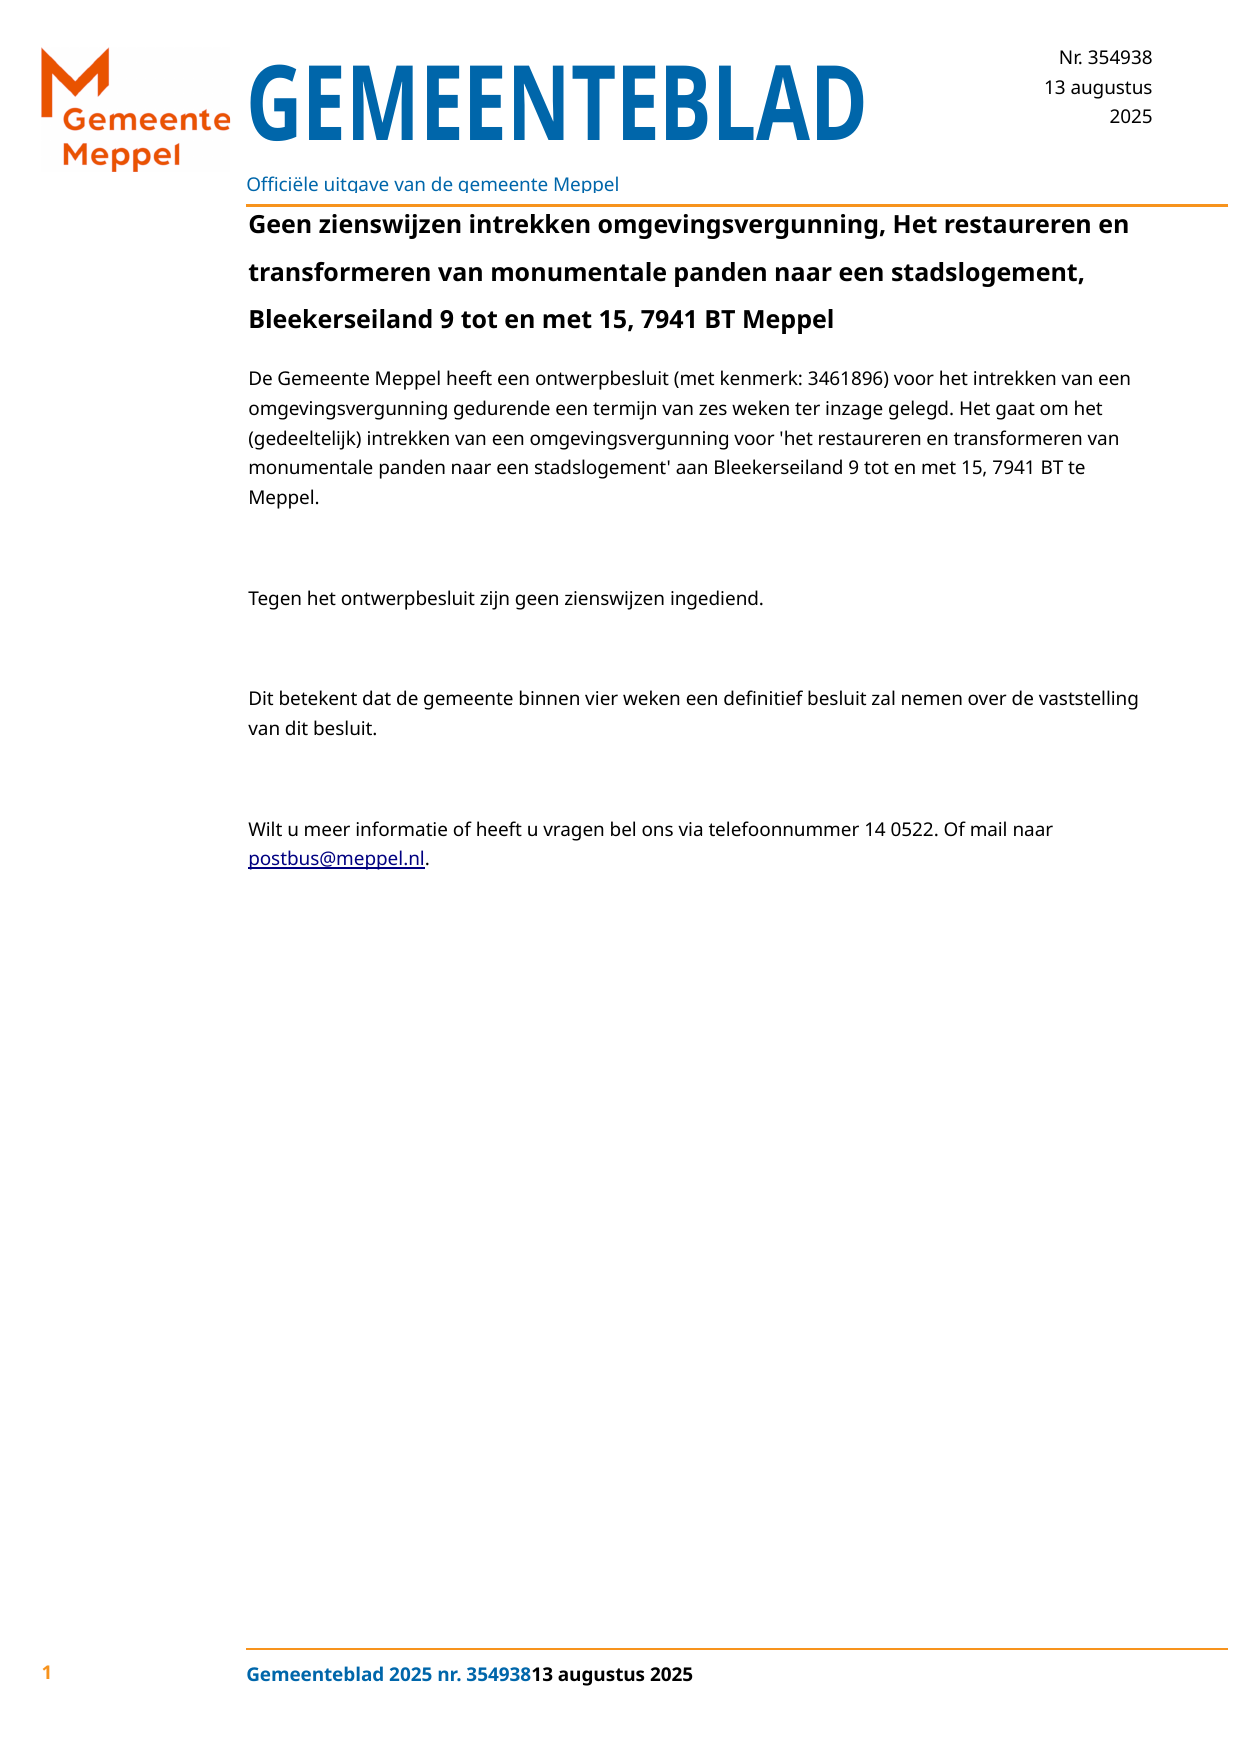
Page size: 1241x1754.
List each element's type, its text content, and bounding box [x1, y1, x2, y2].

text Tegen het ontwerpbesluit zijn geen zienswijzen ingediend. [248, 585, 1152, 610]
text Dit betekent dat de gemeente binnen vier weken een definitief besluit zal nemen over de vaststelling van dit besluit. [248, 686, 1152, 741]
text Wilt u meer informatie of heeft u vragen bel ons via telefoonnummer 14 0522. Of mail naar postbus@meppel.nl. [248, 816, 1152, 871]
text De Gemeente Meppel heeft een ontwerpbesluit (met kenmerk: 3461896) voor het intrekken van een omgevingsvergunning gedurende een termijn van zes weken ter inzage gelegd. Het gaat om het (gedeeltelijk) intrekken van een omgevingsvergunning voor 'het restaureren en transformeren van monumentale panden naar een stadslogement' aan Bleekerseiland 9 tot en met 15, 7941 BT te Meppel. [248, 366, 1152, 509]
picture [41, 47, 231, 172]
text Geen zienswijzen intrekken omgevingsvergunning, Het restaureren en transformeren van monumentale panden naar een stadslogement, Bleekerseiland 9 tot en met 15, 7941 BT Meppel [248, 207, 1152, 336]
